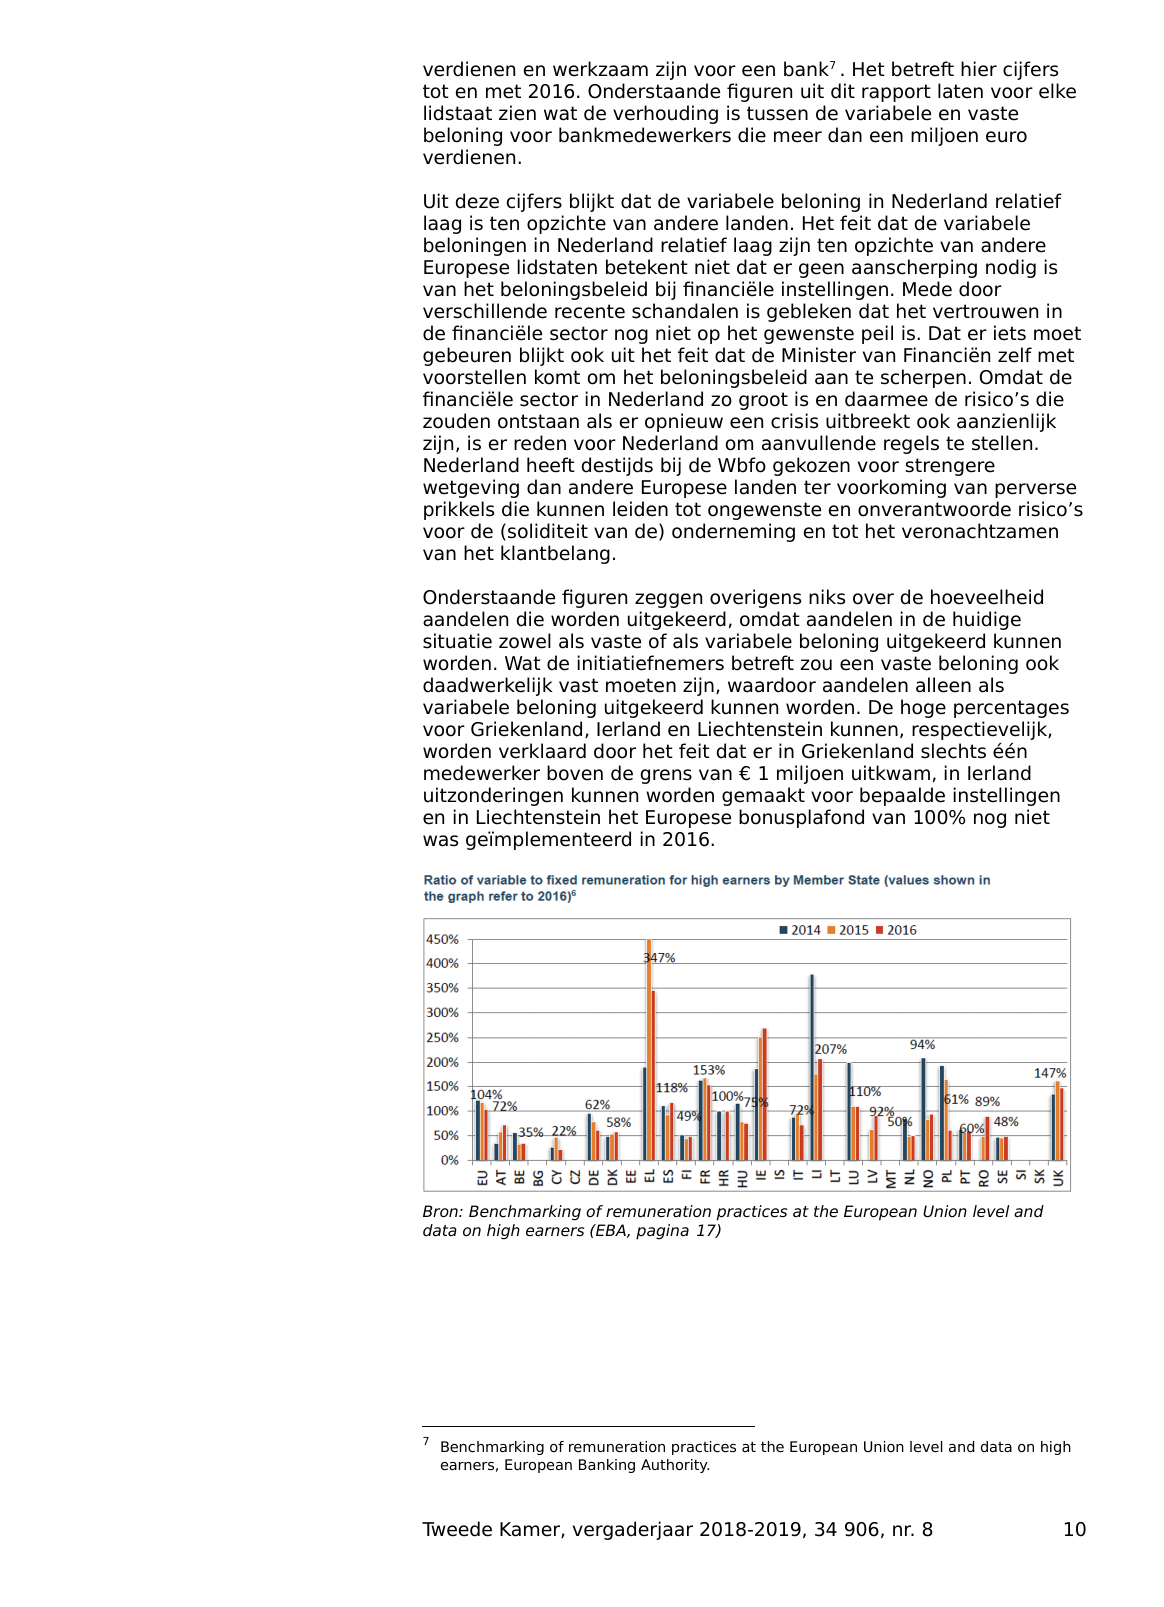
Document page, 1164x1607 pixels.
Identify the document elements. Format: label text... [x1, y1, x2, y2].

text Onderstaande figuren zeggen overigens niks over de hoeveelheid aandelen die worden uitgekeerd, omdat aandelen in de huidige situatie zowel als vaste of als variabele beloning uitgekeerd kunnen worden. Wat de initiatiefnemers betreft zou een vaste beloning ook daadwerkelijk vast moeten zijn, waardoor aandelen alleen als variabele beloning uitgekeerd kunnen worden. De hoge percentages voor Griekenland, Ierland en Liechtenstein kunnen, respectievelijk, worden verklaard door het feit dat er in Griekenland slechts één medewerker boven de grens van € 1 miljoen uitkwam, in Ierland uitzonderingen kunnen worden gemaakt voor bepaalde instellingen en in Liechtenstein het Europese bonusplafond van 100% nog niet was geïmplementeerd in 2016. [422, 587, 1087, 851]
text verdienen en werkzaam zijn voor een bank. Het betreft hier cijfers tot en met 2016. Onderstaande figuren uit dit rapport laten voor elke lidstaat zien wat de verhouding is tussen de variabele en vaste beloning voor bankmedewerkers die meer dan een miljoen euro verdienen. [422, 59, 1087, 169]
text Uit deze cijfers blijkt dat de variabele beloning in Nederland relatief laag is ten opzichte van andere landen. Het feit dat de variabele beloningen in Nederland relatief laag zijn ten opzichte van andere Europese lidstaten betekent niet dat er geen aanscherping nodig is van het beloningsbeleid bij financiële instellingen. Mede door verschillende recente schandalen is gebleken dat het vertrouwen in de financiële sector nog niet op het gewenste peil is. Dat er iets moet gebeuren blijkt ook uit het feit dat de Minister van Financiën zelf met voorstellen komt om het beloningsbeleid aan te scherpen. Omdat de financiële sector in Nederland zo groot is en daarmee de risico’s die zouden ontstaan als er opnieuw een crisis uitbreekt ook aanzienlijk zijn, is er reden voor Nederland om aanvullende regels te stellen. Nederland heeft destijds bij de Wbfo gekozen voor strengere wetgeving dan andere Europese landen ter voorkoming van perverse prikkels die kunnen leiden tot ongewenste en onverantwoorde risico’s voor de (soliditeit van de) onderneming en tot het veronachtzamen van het klantbelang. [422, 191, 1087, 565]
text Bron: Benchmarking of remuneration practices at the European Union level and data on high earners (EBA, pagina 17) [422, 1203, 1072, 1240]
picture [422, 872, 1072, 1192]
text Benchmarking of remuneration practices at the European Union level and data on high earners, European Banking Authority. [422, 1435, 1087, 1474]
